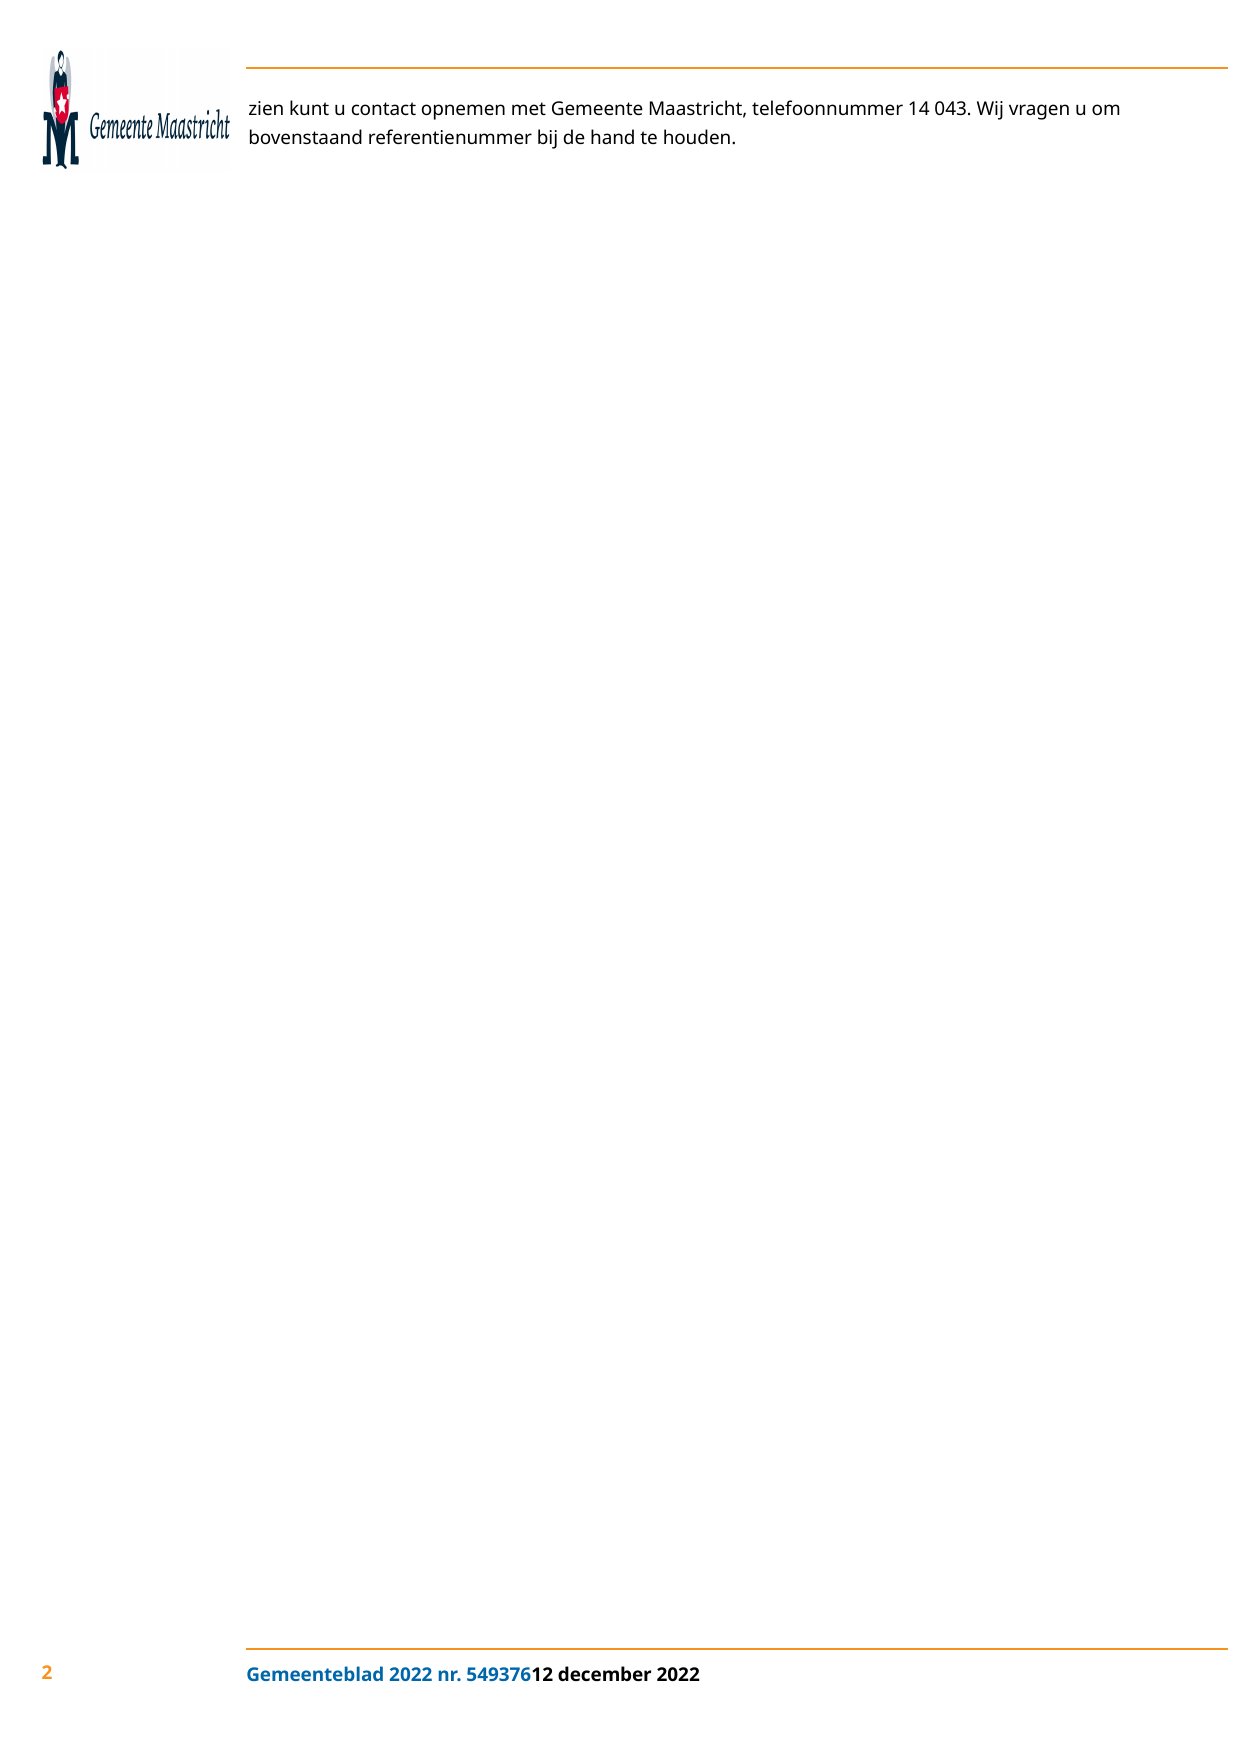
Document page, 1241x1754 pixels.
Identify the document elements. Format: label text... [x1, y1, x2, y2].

text zien kunt u contact opnemen met Gemeente Maastricht, telefoonnummer 14 043. Wij vragen u om bovenstaand referentienummer bij de hand te houden. [248, 95, 1152, 150]
picture [41, 47, 231, 172]
